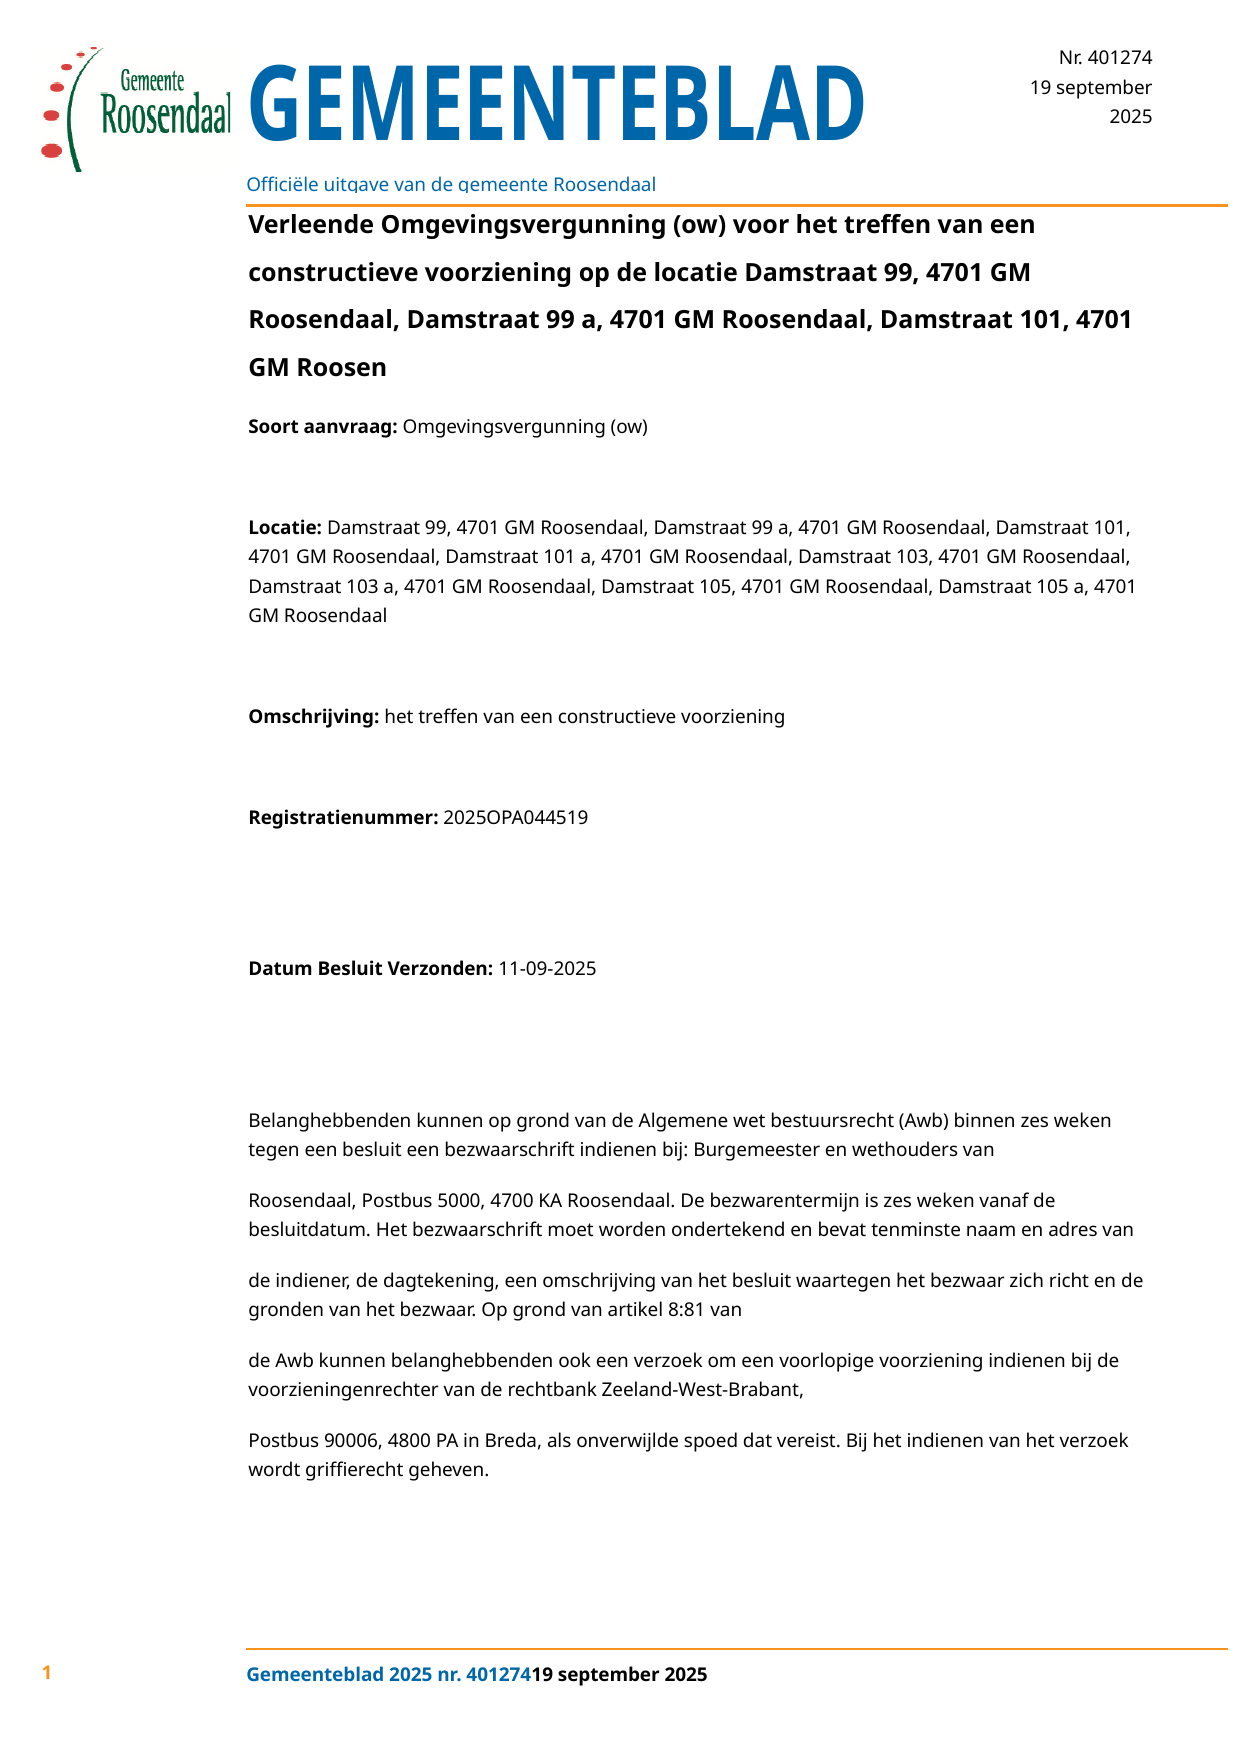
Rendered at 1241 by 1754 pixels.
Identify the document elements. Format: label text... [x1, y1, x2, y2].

text Registratienummer: 2025OPA044519 [248, 804, 1152, 830]
text Omschrijving: het treffen van een constructieve voorziening [248, 703, 1152, 729]
text Verleende Omgevingsvergunning (ow) voor het treffen van een constructieve voorziening op de locatie Damstraat 99, 4701 GM Roosendaal, Damstraat 99 a, 4701 GM Roosendaal, Damstraat 101, 4701 GM Roosen [248, 207, 1152, 384]
text Soort aanvraag: Omgevingsvergunning (ow) [248, 413, 1152, 439]
text Locatie: Damstraat 99, 4701 GM Roosendaal, Damstraat 99 a, 4701 GM Roosendaal, Damstraat 101, 4701 GM Roosendaal, Damstraat 101 a, 4701 GM Roosendaal, Damstraat 103, 4701 GM Roosendaal, Damstraat 103 a, 4701 GM Roosendaal, Damstraat 105, 4701 GM Roosendaal, Damstraat 105 a, 4701 GM Roosendaal [248, 514, 1152, 628]
text Datum Besluit Verzonden: 11-09-2025 [248, 956, 1152, 981]
picture [41, 47, 231, 172]
text Postbus 90006, 4800 PA in Breda, als onverwijlde spoed dat vereist. Bij het indienen van het verzoek wordt griffierecht geheven. [248, 1427, 1152, 1482]
text de indiener, de dagtekening, een omschrijving van het besluit waartegen het bezwaar zich richt en de gronden van het bezwaar. Op grond van artikel 8:81 van [248, 1267, 1152, 1322]
text de Awb kunnen belanghebbenden ook een verzoek om een voorlopige voorziening indienen bij de voorzieningenrechter van de rechtbank Zeeland-West-Brabant, [248, 1347, 1152, 1402]
text Belanghebbenden kunnen op grond van de Algemene wet bestuursrecht (Awb) binnen zes weken tegen een besluit een bezwaarschrift indienen bij: Burgemeester en wethouders van [248, 1107, 1152, 1162]
text Roosendaal, Postbus 5000, 4700 KA Roosendaal. De bezwarentermijn is zes weken vanaf de besluitdatum. Het bezwaarschrift moet worden ondertekend en bevat tenminste naam en adres van [248, 1187, 1152, 1242]
